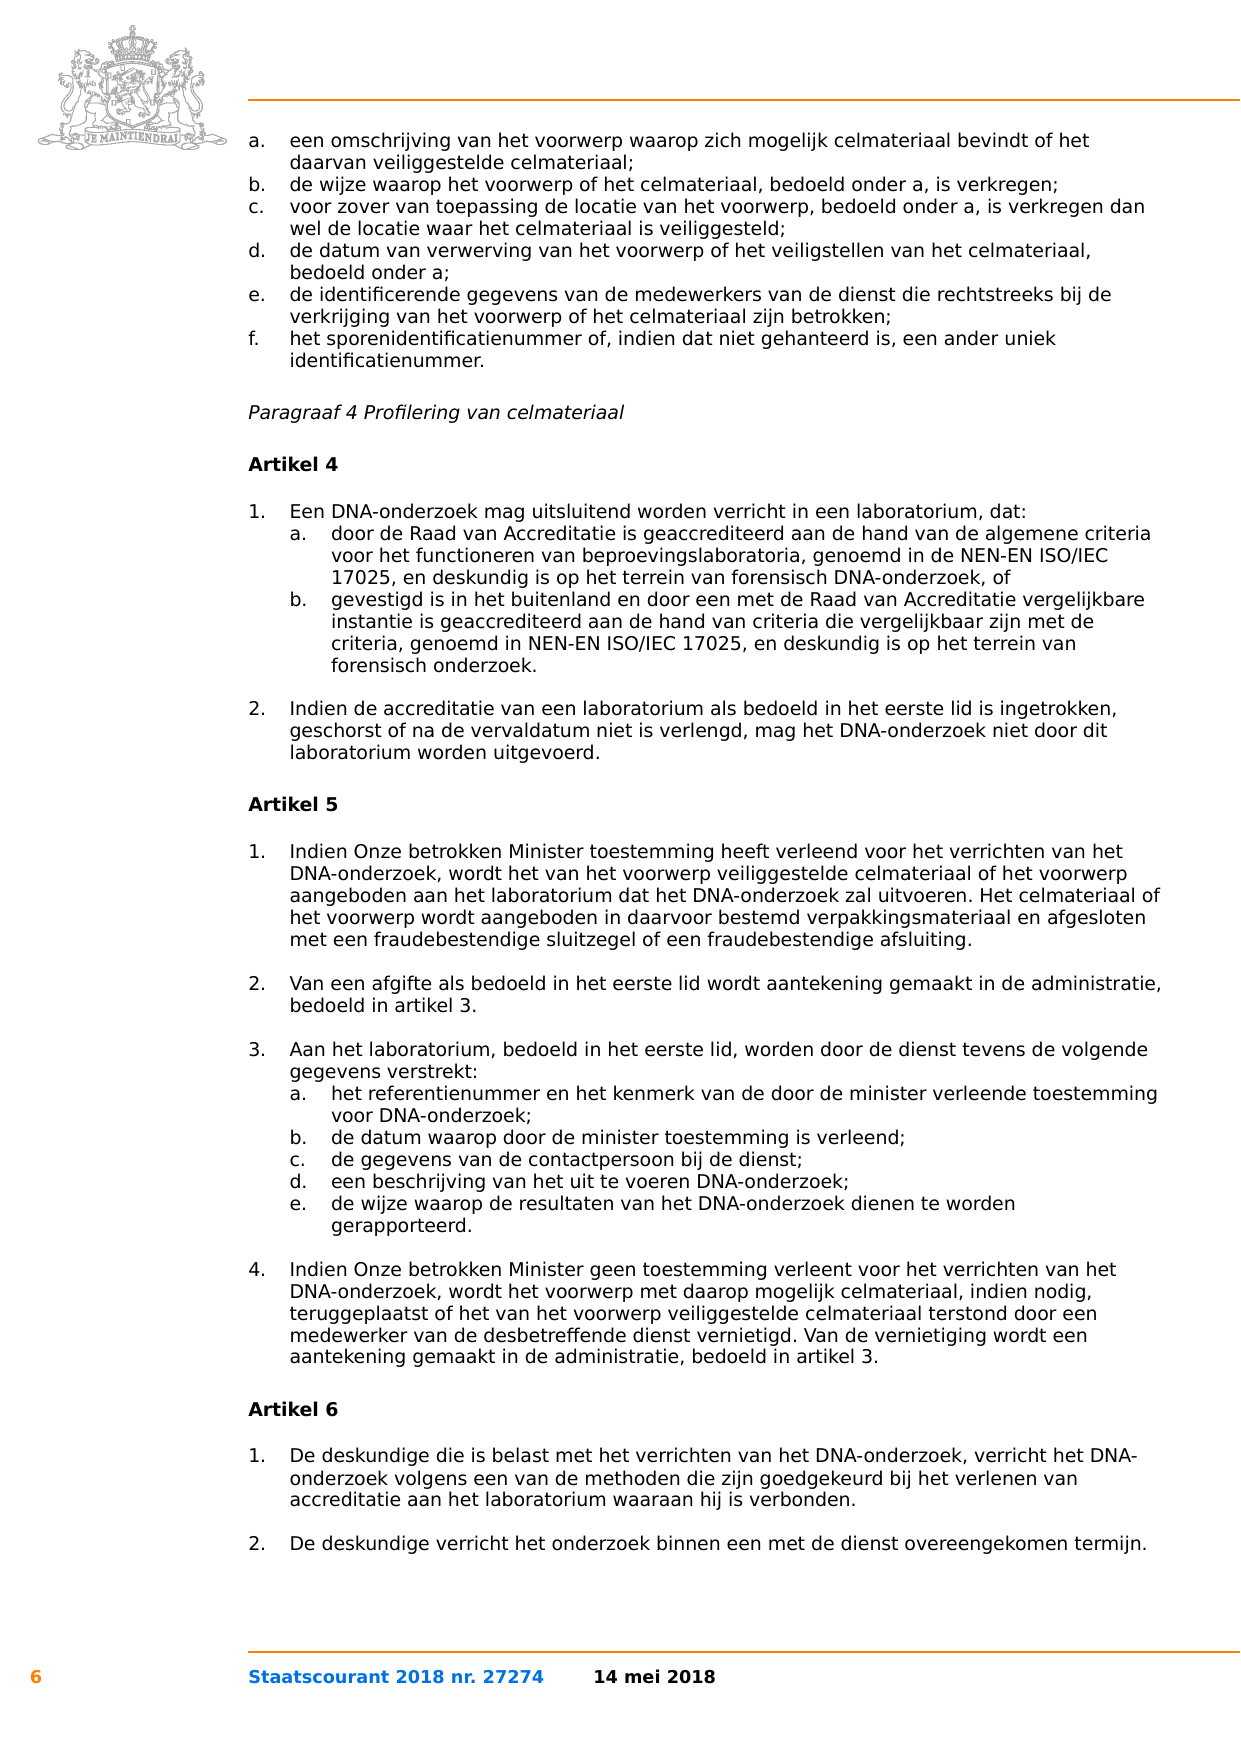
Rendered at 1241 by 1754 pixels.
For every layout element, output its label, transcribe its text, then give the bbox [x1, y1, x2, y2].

text 2. Van een afgifte als bedoeld in het eerste lid wordt aantekening gemaakt in de administratie, bedoeld in artikel 3. [248, 973, 1163, 1017]
text c. voor zover van toepassing de locatie van het voorwerp, bedoeld onder a, is verkregen dan wel de locatie waar het celmateriaal is veiliggesteld; [248, 196, 1163, 240]
text 3. Aan het laboratorium, bedoeld in het eerste lid, worden door de dienst tevens de volgende gegevens verstrekt: [248, 1039, 1163, 1083]
text b. gevestigd is in het buitenland en door een met de Raad van Accreditatie vergelijkbare instantie is geaccrediteerd aan de hand van criteria die vergelijkbaar zijn met de criteria, genoemd in NEN-EN ISO/IEC 17025, en deskundig is op het terrein van forensisch onderzoek. [289, 588, 1163, 676]
text 2. De deskundige verricht het onderzoek binnen een met de dienst overeengekomen termijn. [248, 1533, 1163, 1555]
subtitle Artikel 4 [248, 454, 1163, 476]
text d. de datum van verwerving van het voorwerp of het veiligstellen van het celmateriaal, bedoeld onder a; [248, 240, 1163, 284]
text a. een omschrijving van het voorwerp waarop zich mogelijk celmateriaal bevindt of het daarvan veiliggestelde celmateriaal; [248, 130, 1163, 174]
subtitle Paragraaf 4 Profilering van celmateriaal [248, 402, 1163, 424]
text a. door de Raad van Accreditatie is geaccrediteerd aan de hand van de algemene criteria voor het functioneren van beproevingslaboratoria, genoemd in de NEN-EN ISO/IEC 17025, en deskundig is op het terrein van forensisch DNA-onderzoek, of [289, 523, 1163, 588]
text 1. Een DNA-onderzoek mag uitsluitend worden verricht in een laboratorium, dat: [248, 501, 1163, 523]
text e. de identificerende gegevens van de medewerkers van de dienst die rechtstreeks bij de verkrijging van het voorwerp of het celmateriaal zijn betrokken; [248, 284, 1163, 328]
text e. de wijze waarop de resultaten van het DNA-onderzoek dienen te worden gerapporteerd. [289, 1193, 1163, 1237]
picture [38, 25, 227, 150]
text a. het referentienummer en het kenmerk van de door de minister verleende toestemming voor DNA-onderzoek; [289, 1083, 1163, 1127]
text b. de wijze waarop het voorwerp of het celmateriaal, bedoeld onder a, is verkregen; [248, 174, 1163, 196]
subtitle Artikel 6 [248, 1398, 1163, 1420]
text 1. Indien Onze betrokken Minister toestemming heeft verleend voor het verrichten van het DNA-onderzoek, wordt het van het voorwerp veiliggestelde celmateriaal of het voorwerp aangeboden aan het laboratorium dat het DNA-onderzoek zal uitvoeren. Het celmateriaal of het voorwerp wordt aangeboden in daarvoor bestemd verpakkingsmateriaal en afgesloten met een fraudebestendige sluitzegel of een fraudebestendige afsluiting. [248, 841, 1163, 951]
subtitle Artikel 5 [248, 794, 1163, 816]
text b. de datum waarop door de minister toestemming is verleend; [289, 1127, 1163, 1149]
text 2. Indien de accreditatie van een laboratorium als bedoeld in het eerste lid is ingetrokken, geschorst of na de vervaldatum niet is verlengd, mag het DNA-onderzoek niet door dit laboratorium worden uitgevoerd. [248, 698, 1163, 764]
text d. een beschrijving van het uit te voeren DNA-onderzoek; [289, 1171, 1163, 1193]
text c. de gegevens van de contactpersoon bij de dienst; [289, 1149, 1163, 1171]
text f. het sporenidentificatienummer of, indien dat niet gehanteerd is, een ander uniek identificatienummer. [248, 328, 1163, 372]
text 4. Indien Onze betrokken Minister geen toestemming verleent voor het verrichten van het DNA-onderzoek, wordt het voorwerp met daarop mogelijk celmateriaal, indien nodig, teruggeplaatst of het van het voorwerp veiliggestelde celmateriaal terstond door een medewerker van de desbetreffende dienst vernietigd. Van de vernietiging wordt een aantekening gemaakt in de administratie, bedoeld in artikel 3. [248, 1258, 1163, 1368]
text 1. De deskundige die is belast met het verrichten van het DNA-onderzoek, verricht het DNA-onderzoek volgens een van de methoden die zijn goedgekeurd bij het verlenen van accreditatie aan het laboratorium waaraan hij is verbonden. [248, 1445, 1163, 1511]
